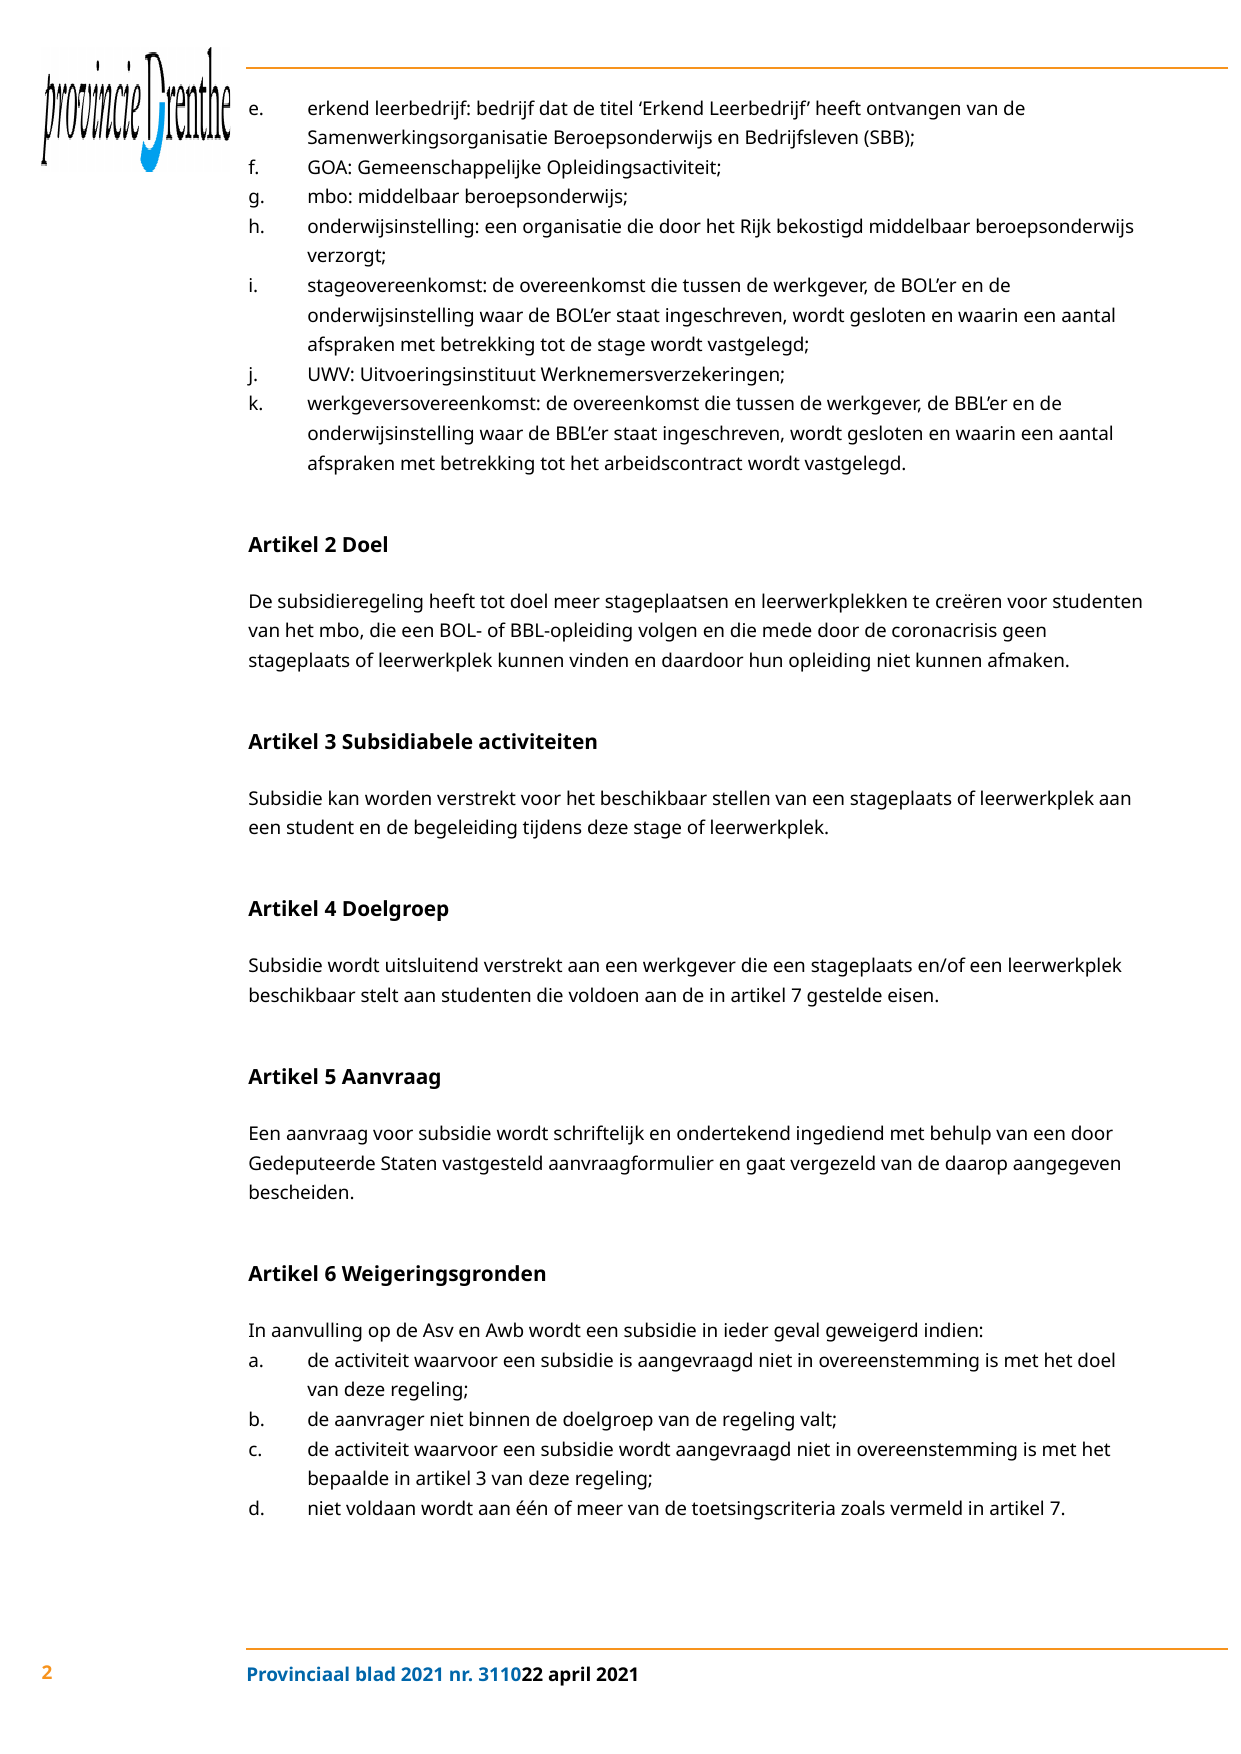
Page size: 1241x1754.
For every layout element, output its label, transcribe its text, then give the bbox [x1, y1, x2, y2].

list werkgeversovereenkomst: de overeenkomst die tussen de werkgever, de BBL’er en de onderwijsinstelling waar de BBL’er staat ingeschreven, wordt gesloten en waarin een aantal afspraken met betrekking tot het arbeidscontract wordt vastgelegd. [248, 391, 1152, 476]
list stageovereenkomst: de overeenkomst die tussen de werkgever, de BOL’er en de onderwijsinstelling waar de BOL’er staat ingeschreven, wordt gesloten en waarin een aantal afspraken met betrekking tot de stage wordt vastgelegd; [248, 272, 1152, 357]
list de activiteit waarvoor een subsidie is aangevraagd niet in overeenstemming is met het doel van deze regeling; [248, 1347, 1152, 1402]
text Artikel 6 Weigeringsgronden [248, 1259, 1152, 1288]
picture [41, 47, 231, 172]
text Subsidie kan worden verstrekt voor het beschikbaar stellen van een stageplaats of leerwerkplek aan een student en de begeleiding tijdens deze stage of leerwerkplek. [248, 785, 1152, 840]
list GOA: Gemeenschappelijke Opleidingsactiviteit; [248, 154, 1152, 180]
list mbo: middelbaar beroepsonderwijs; [248, 183, 1152, 209]
text Artikel 2 Doel [248, 530, 1152, 558]
text In aanvulling op de Asv en Awb wordt een subsidie in ieder geval geweigerd indien: [248, 1317, 1152, 1343]
list de activiteit waarvoor een subsidie wordt aangevraagd niet in overeenstemming is met het bepaalde in artikel 3 van deze regeling; [248, 1436, 1152, 1491]
list de aanvrager niet binnen de doelgroep van de regeling valt; [248, 1406, 1152, 1432]
text Artikel 4 Doelgroep [248, 894, 1152, 923]
list niet voldaan wordt aan één of meer van de toetsingscriteria zoals vermeld in artikel 7. [248, 1495, 1152, 1521]
list onderwijsinstelling: een organisatie die door het Rijk bekostigd middelbaar beroepsonderwijs verzorgt; [248, 213, 1152, 268]
text Een aanvraag voor subsidie wordt schriftelijk en ondertekend ingediend met behulp van een door Gedeputeerde Staten vastgesteld aanvraagformulier en gaat vergezeld van de daarop aangegeven bescheiden. [248, 1120, 1152, 1205]
list erkend leerbedrijf: bedrijf dat de titel ‘Erkend Leerbedrijf’ heeft ontvangen van de Samenwerkingsorganisatie Beroepsonderwijs en Bedrijfsleven (SBB); [248, 95, 1152, 150]
text De subsidieregeling heeft tot doel meer stageplaatsen en leerwerkplekken te creëren voor studenten van het mbo, die een BOL- of BBL-opleiding volgen en die mede door de coronacrisis geen stageplaats of leerwerkplek kunnen vinden en daardoor hun opleiding niet kunnen afmaken. [248, 588, 1152, 673]
text Artikel 3 Subsidiabele activiteiten [248, 727, 1152, 755]
text Subsidie wordt uitsluitend verstrekt aan een werkgever die een stageplaats en/of een leerwerkplek beschikbaar stelt aan studenten die voldoen aan de in artikel 7 gestelde eisen. [248, 953, 1152, 1008]
list UWV: Uitvoeringsinstituut Werknemersverzekeringen; [248, 361, 1152, 387]
text Artikel 5 Aanvraag [248, 1062, 1152, 1091]
